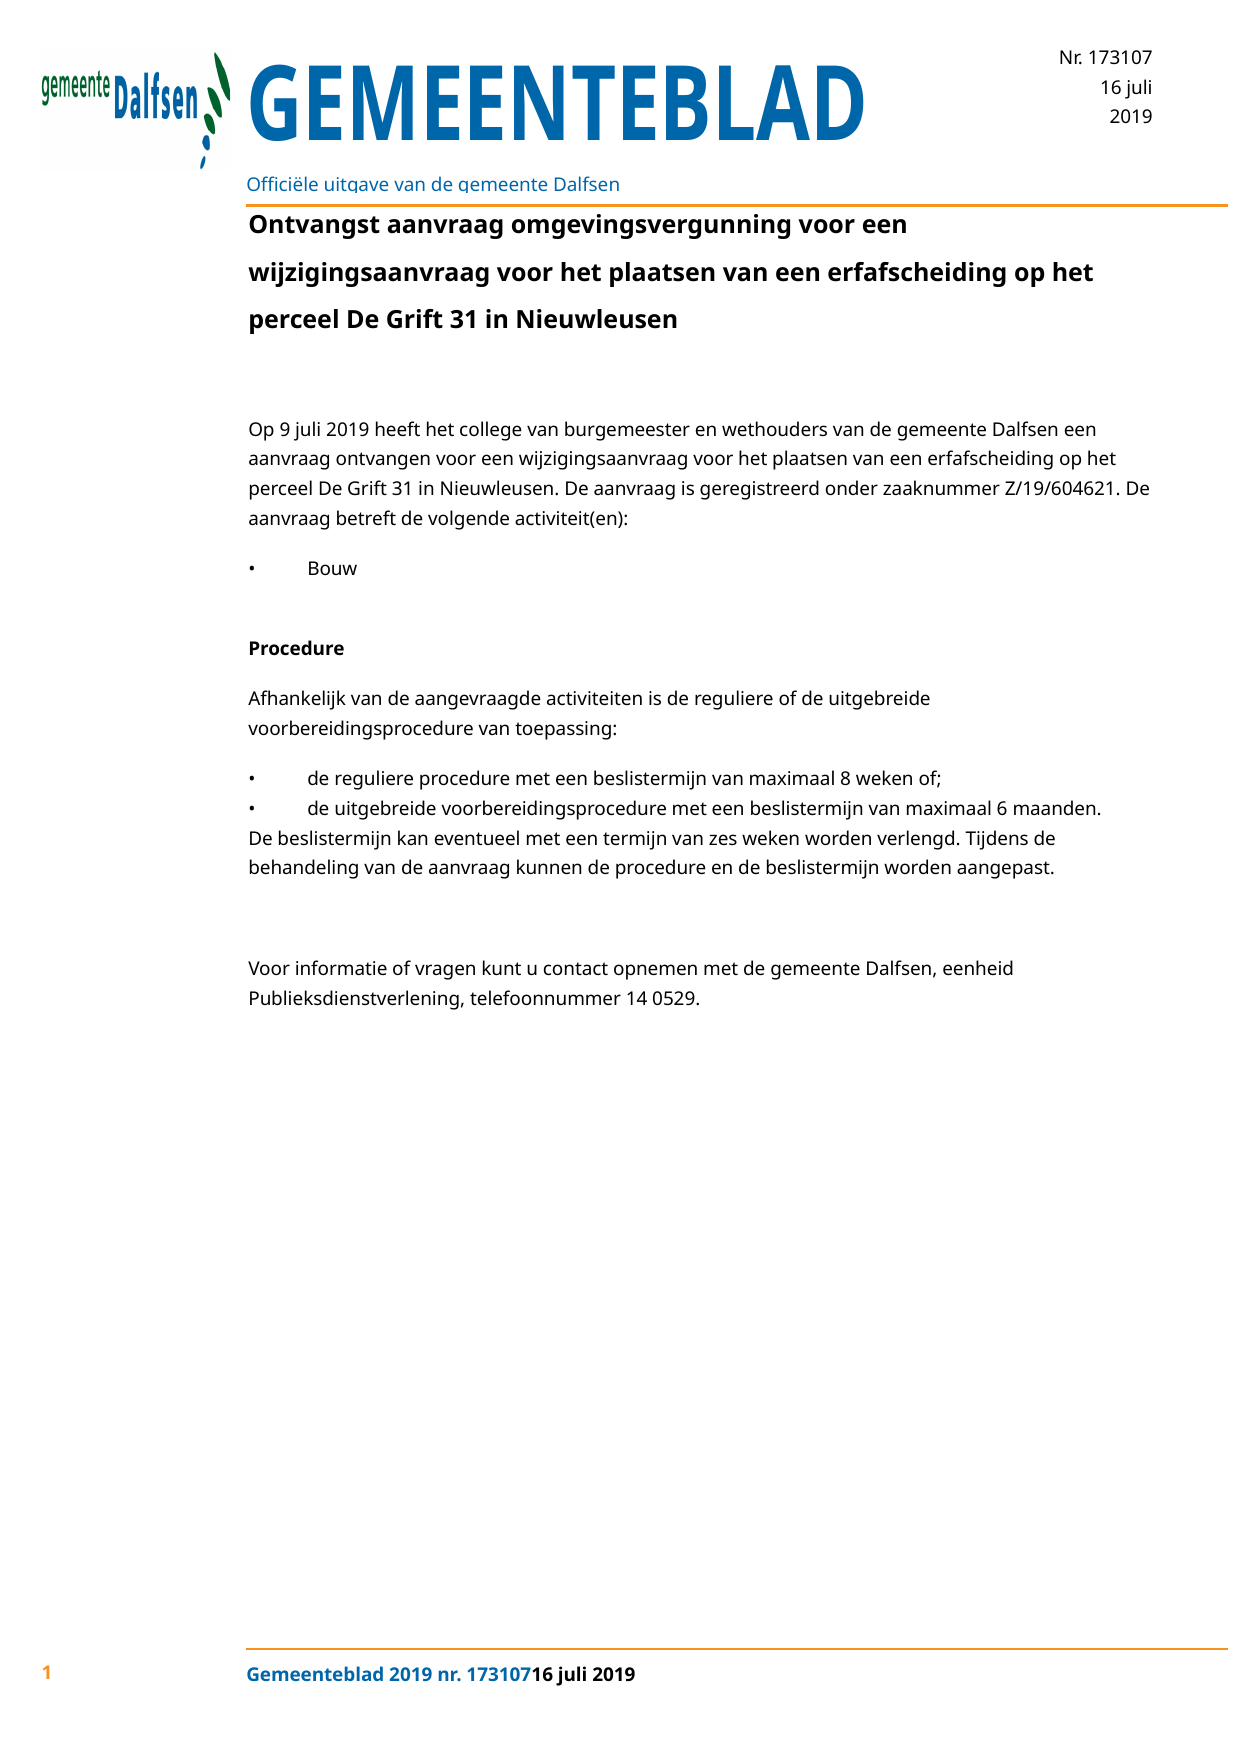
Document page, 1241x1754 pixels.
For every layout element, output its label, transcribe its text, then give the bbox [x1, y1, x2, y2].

list de uitgebreide voorbereidingsprocedure met een beslistermijn van maximaal 6 maanden. [248, 795, 1152, 821]
list Bouw [248, 555, 1152, 581]
text Afhankelijk van de aangevraagde activiteiten is de reguliere of de uitgebreide voorbereidingsprocedure van toepassing: [248, 686, 1152, 741]
text Ontvangst aanvraag omgevingsvergunning voor een wijzigingsaanvraag voor het plaatsen van een erfafscheiding op het perceel De Grift 31 in Nieuwleusen [248, 207, 1152, 336]
text Op 9 juli 2019 heeft het college van burgemeester en wethouders van de gemeente Dalfsen een aanvraag ontvangen voor een wijzigingsaanvraag voor het plaatsen van een erfafscheiding op het perceel De Grift 31 in Nieuwleusen. De aanvraag is geregistreerd onder zaaknummer Z/19/604621. De aanvraag betreft de volgende activiteit(en): [248, 416, 1152, 530]
text Voor informatie of vragen kunt u contact opnemen met de gemeente Dalfsen, eenheid Publieksdienstverlening, telefoonnummer 14 0529. [248, 955, 1152, 1010]
list de reguliere procedure met een beslistermijn van maximaal 8 weken of; [248, 766, 1152, 791]
text De beslistermijn kan eventueel met een termijn van zes weken worden verlengd. Tijdens de behandeling van de aanvraag kunnen de procedure en de beslistermijn worden aangepast. [248, 825, 1152, 880]
picture [41, 47, 231, 172]
text Procedure [248, 635, 1152, 661]
